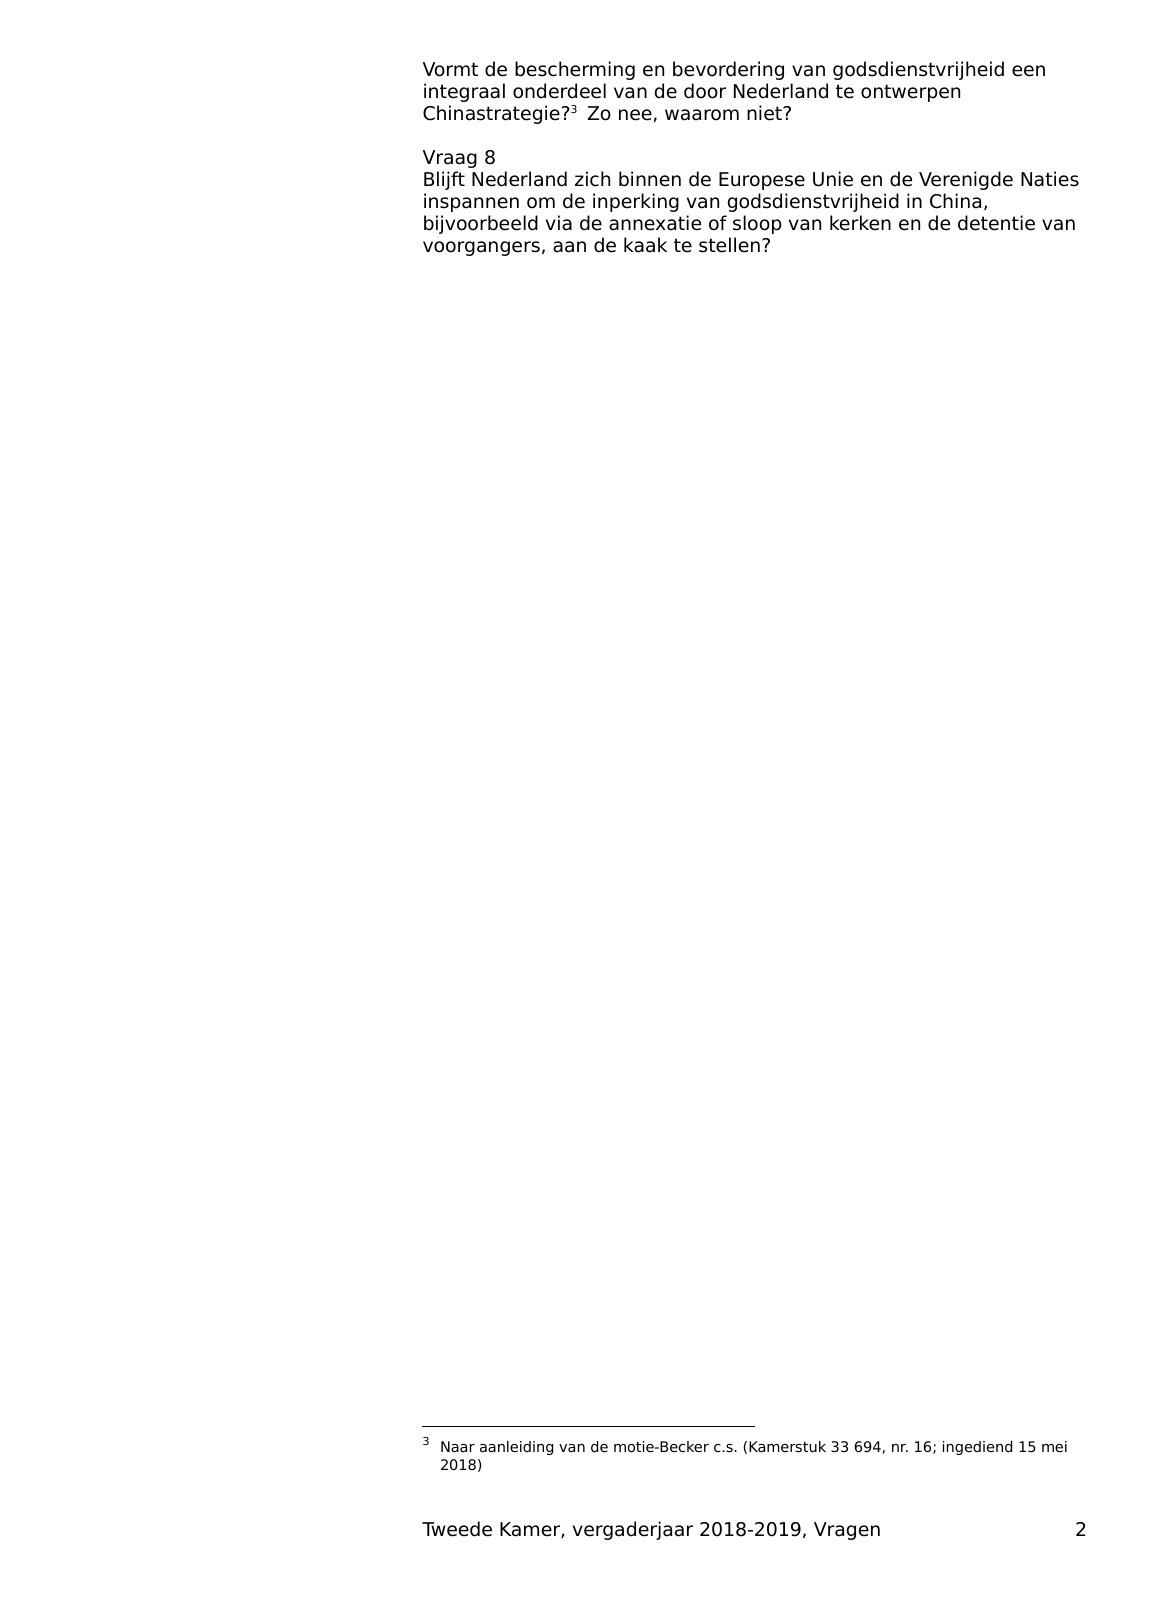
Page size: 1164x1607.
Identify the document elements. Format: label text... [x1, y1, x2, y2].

text Blijft Nederland zich binnen de Europese Unie en de Verenigde Naties inspannen om de inperking van godsdienstvrijheid in China, bijvoorbeeld via de annexatie of sloop van kerken en de detentie van voorgangers, aan de kaak te stellen? [422, 169, 1087, 257]
text Vormt de bescherming en bevordering van godsdienstvrijheid een integraal onderdeel van de door Nederland te ontwerpen Chinastrategie? Zo nee, waarom niet? [422, 59, 1087, 125]
text Naar aanleiding van de motie-Becker c.s. (Kamerstuk 33 694, nr. 16; ingediend 15 mei 2018) [422, 1435, 1087, 1474]
text Vraag 8 [422, 147, 1087, 169]
